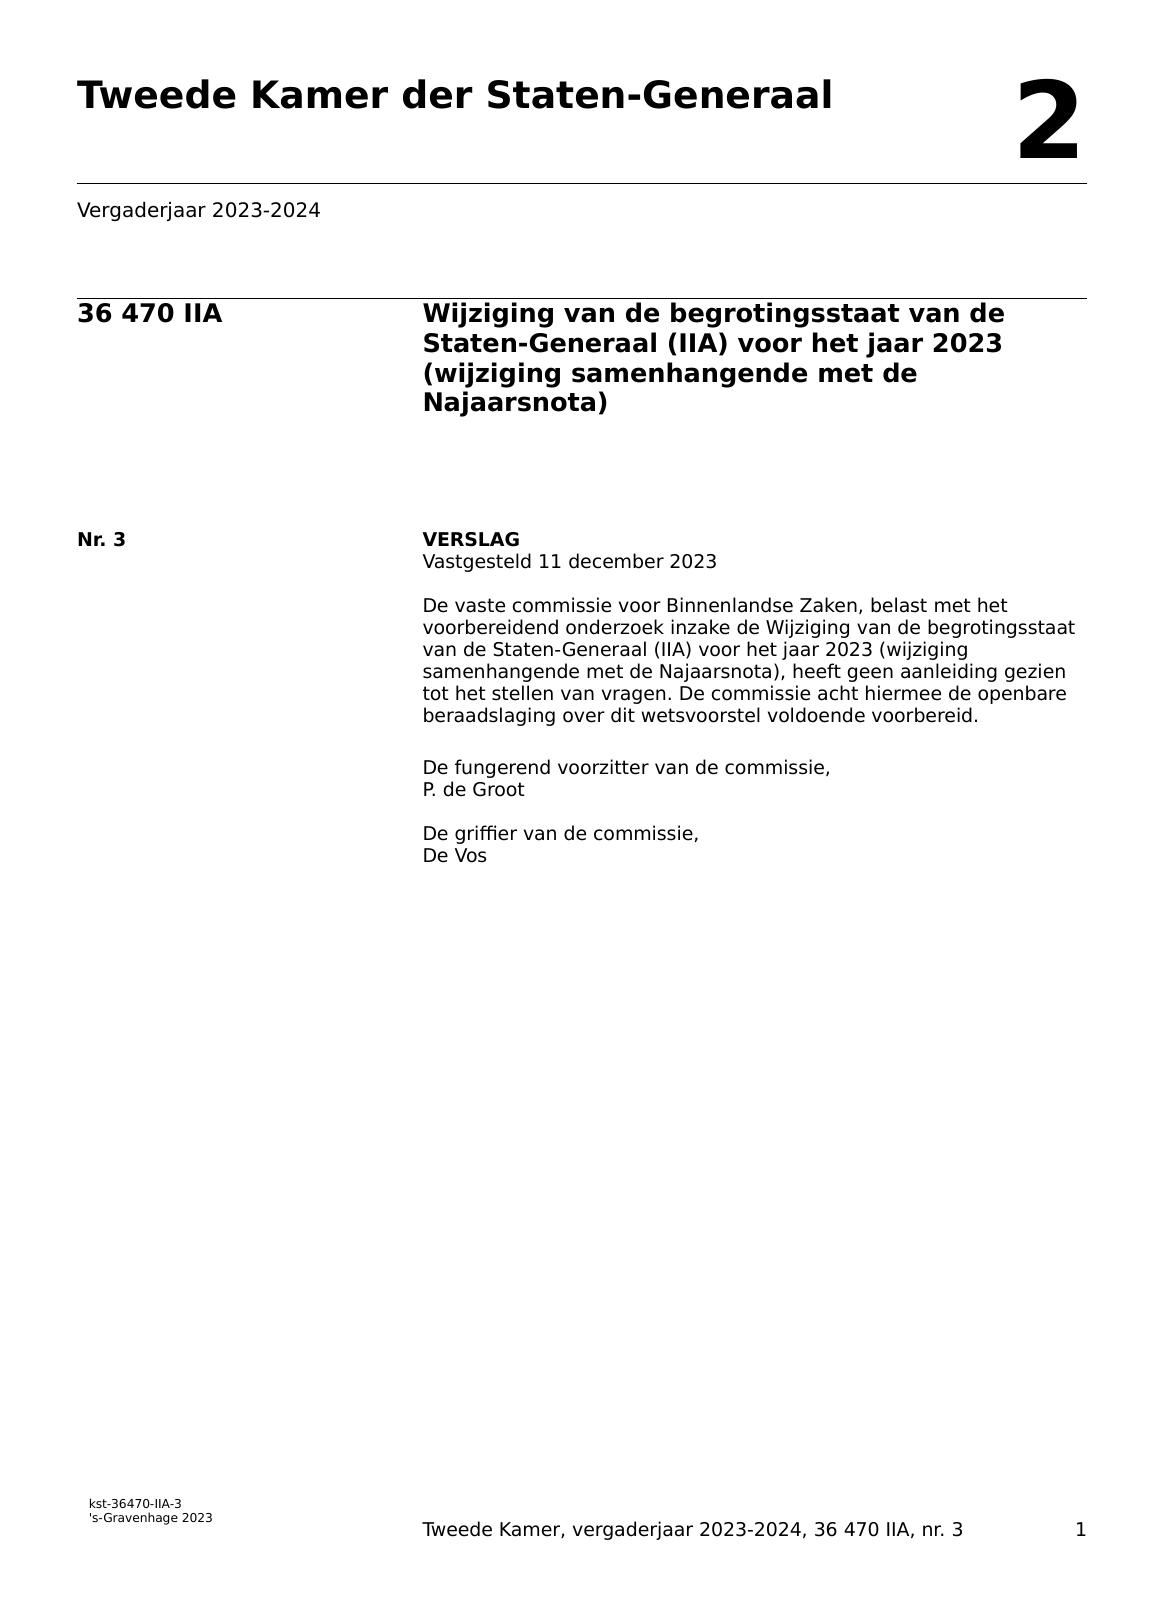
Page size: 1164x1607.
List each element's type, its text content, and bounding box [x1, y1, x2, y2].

subtitle Nr. 3 VERSLAG [77, 529, 1087, 551]
text De vaste commissie voor Binnenlandse Zaken, belast met het voorbereidend onderzoek inzake de Wijziging van de begrotingsstaat van de Staten-Generaal (IIA) voor het jaar 2023 (wijziging samenhangende met de Najaarsnota), heeft geen aanleiding gezien tot het stellen van vragen. De commissie acht hiermee de openbare beraadslaging over dit wetsvoorstel voldoende voorbereid. [422, 595, 1087, 727]
table_header 2 [886, 59, 1087, 183]
table_cell Vergaderjaar 2023-2024 [77, 184, 1087, 298]
table_header Tweede Kamer der Staten-Generaal [77, 59, 886, 183]
text De griffier van de commissie, De Vos [422, 823, 1087, 867]
text 's-Gravenhage 2023 [88, 1511, 323, 1525]
text De fungerend voorzitter van de commissie, P. de Groot [422, 757, 1087, 801]
text Vastgesteld 11 december 2023 [422, 551, 1087, 573]
subtitle 36 470 IIA Wijziging van de begrotingsstaat van de Staten-Generaal (IIA) voor het jaar 2023 (wijziging samenhangende met de Najaarsnota) [77, 299, 1087, 418]
text kst-36470-IIA-3 [88, 1497, 323, 1511]
